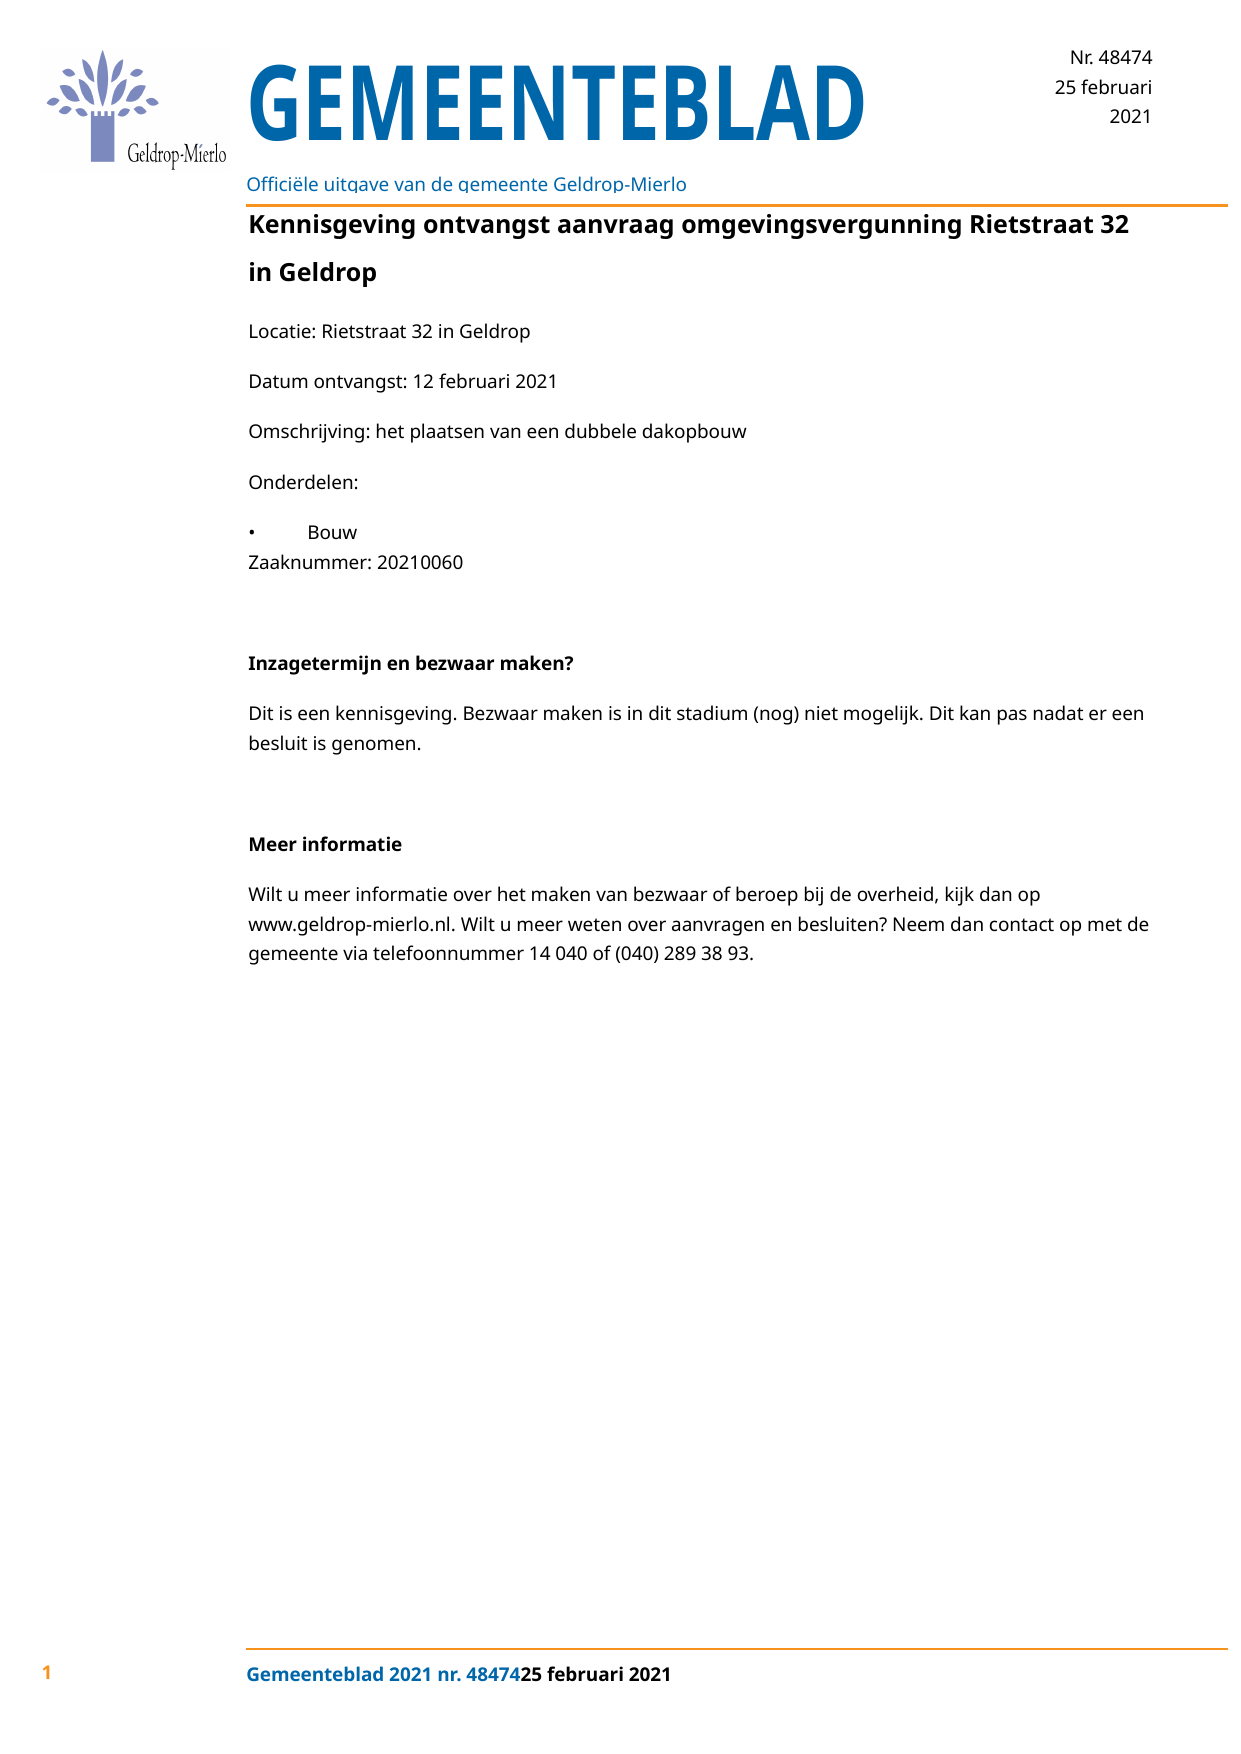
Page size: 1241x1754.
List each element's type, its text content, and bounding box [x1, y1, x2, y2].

text Kennisgeving ontvangst aanvraag omgevingsvergunning Rietstraat 32 in Geldrop [248, 207, 1152, 288]
list Bouw [248, 519, 1152, 545]
text Onderdelen: [248, 469, 1152, 495]
text Meer informatie [248, 831, 1152, 857]
text Zaaknummer: 20210060 [248, 549, 1152, 575]
text Wilt u meer informatie over het maken van bezwaar of beroep bij de overheid, kijk dan op www.geldrop-mierlo.nl. Wilt u meer weten over aanvragen en besluiten? Neem dan contact op met de gemeente via telefoonnummer 14 040 of (040) 289 38 93. [248, 881, 1152, 966]
text Omschrijving: het plaatsen van een dubbele dakopbouw [248, 419, 1152, 444]
text Datum ontvangst: 12 februari 2021 [248, 368, 1152, 394]
picture [41, 47, 231, 172]
text Dit is een kennisgeving. Bezwaar maken is in dit stadium (nog) niet mogelijk. Dit kan pas nadat er een besluit is genomen. [248, 700, 1152, 756]
text Inzagetermijn en bezwaar maken? [248, 650, 1152, 676]
text Locatie: Rietstraat 32 in Geldrop [248, 318, 1152, 344]
